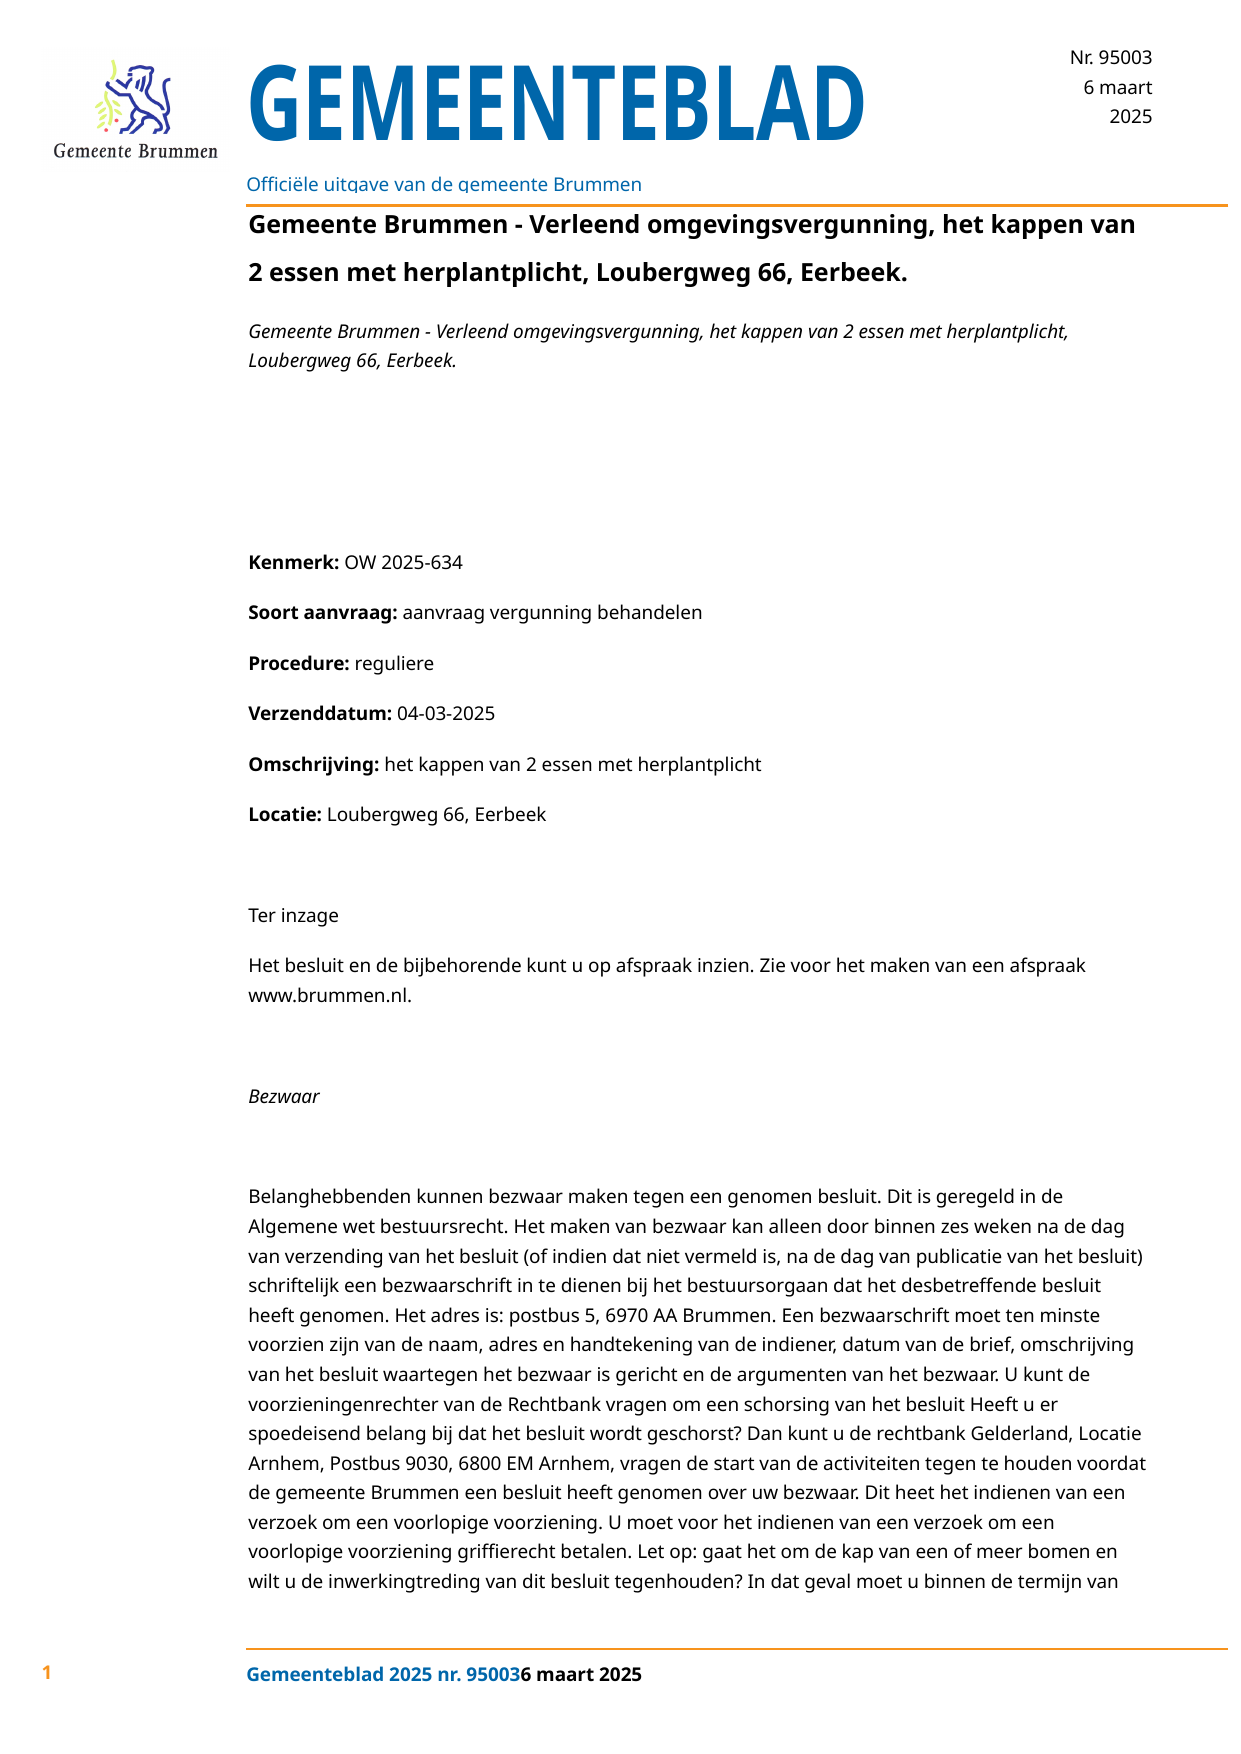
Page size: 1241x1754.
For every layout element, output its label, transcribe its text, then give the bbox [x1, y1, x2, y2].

text Gemeente Brummen - Verleend omgevingsvergunning, het kappen van 2 essen met herplantplicht, Loubergweg 66, Eerbeek. [248, 318, 1152, 373]
text Verzenddatum: 04-03-2025 [248, 700, 1152, 726]
text Belanghebbenden kunnen bezwaar maken tegen een genomen besluit. Dit is geregeld in de Algemene wet bestuursrecht. Het maken van bezwaar kan alleen door binnen zes weken na de dag van verzending van het besluit (of indien dat niet vermeld is, na de dag van publicatie van het besluit) schriftelijk een bezwaarschrift in te dienen bij het bestuursorgaan dat het desbetreffende besluit heeft genomen. Het adres is: postbus 5, 6970 AA Brummen. Een bezwaarschrift moet ten minste voorzien zijn van de naam, adres en handtekening van de indiener, datum van de brief, omschrijving van het besluit waartegen het bezwaar is gericht en de argumenten van het bezwaar. U kunt de voorzieningenrechter van de Rechtbank vragen om een schorsing van het besluit Heeft u er spoedeisend belang bij dat het besluit wordt geschorst? Dan kunt u de rechtbank Gelderland, Locatie Arnhem, Postbus 9030, 6800 EM Arnhem, vragen de start van de activiteiten tegen te houden voordat de gemeente Brummen een besluit heeft genomen over uw bezwaar. Dit heet het indienen van een verzoek om een voorlopige voorziening. U moet voor het indienen van een verzoek om een voorlopige voorziening griffierecht betalen. Let op: gaat het om de kap van een of meer bomen en wilt u de inwerkingtreding van dit besluit tegenhouden? In dat geval moet u binnen de termijn van [248, 1184, 1152, 1594]
text Ter inzage [248, 902, 1152, 928]
text Kenmerk: OW 2025-634 [248, 549, 1152, 575]
text Bezwaar [248, 1083, 1152, 1109]
text Het besluit en de bijbehorende kunt u op afspraak inzien. Zie voor het maken van een afspraak www.brummen.nl. [248, 952, 1152, 1008]
text Locatie: Loubergweg 66, Eerbeek [248, 801, 1152, 827]
text Omschrijving: het kappen van 2 essen met herplantplicht [248, 751, 1152, 777]
text Gemeente Brummen - Verleend omgevingsvergunning, het kappen van 2 essen met herplantplicht, Loubergweg 66, Eerbeek. [248, 207, 1152, 288]
text Procedure: reguliere [248, 650, 1152, 676]
text Soort aanvraag: aanvraag vergunning behandelen [248, 599, 1152, 625]
picture [41, 47, 231, 172]
